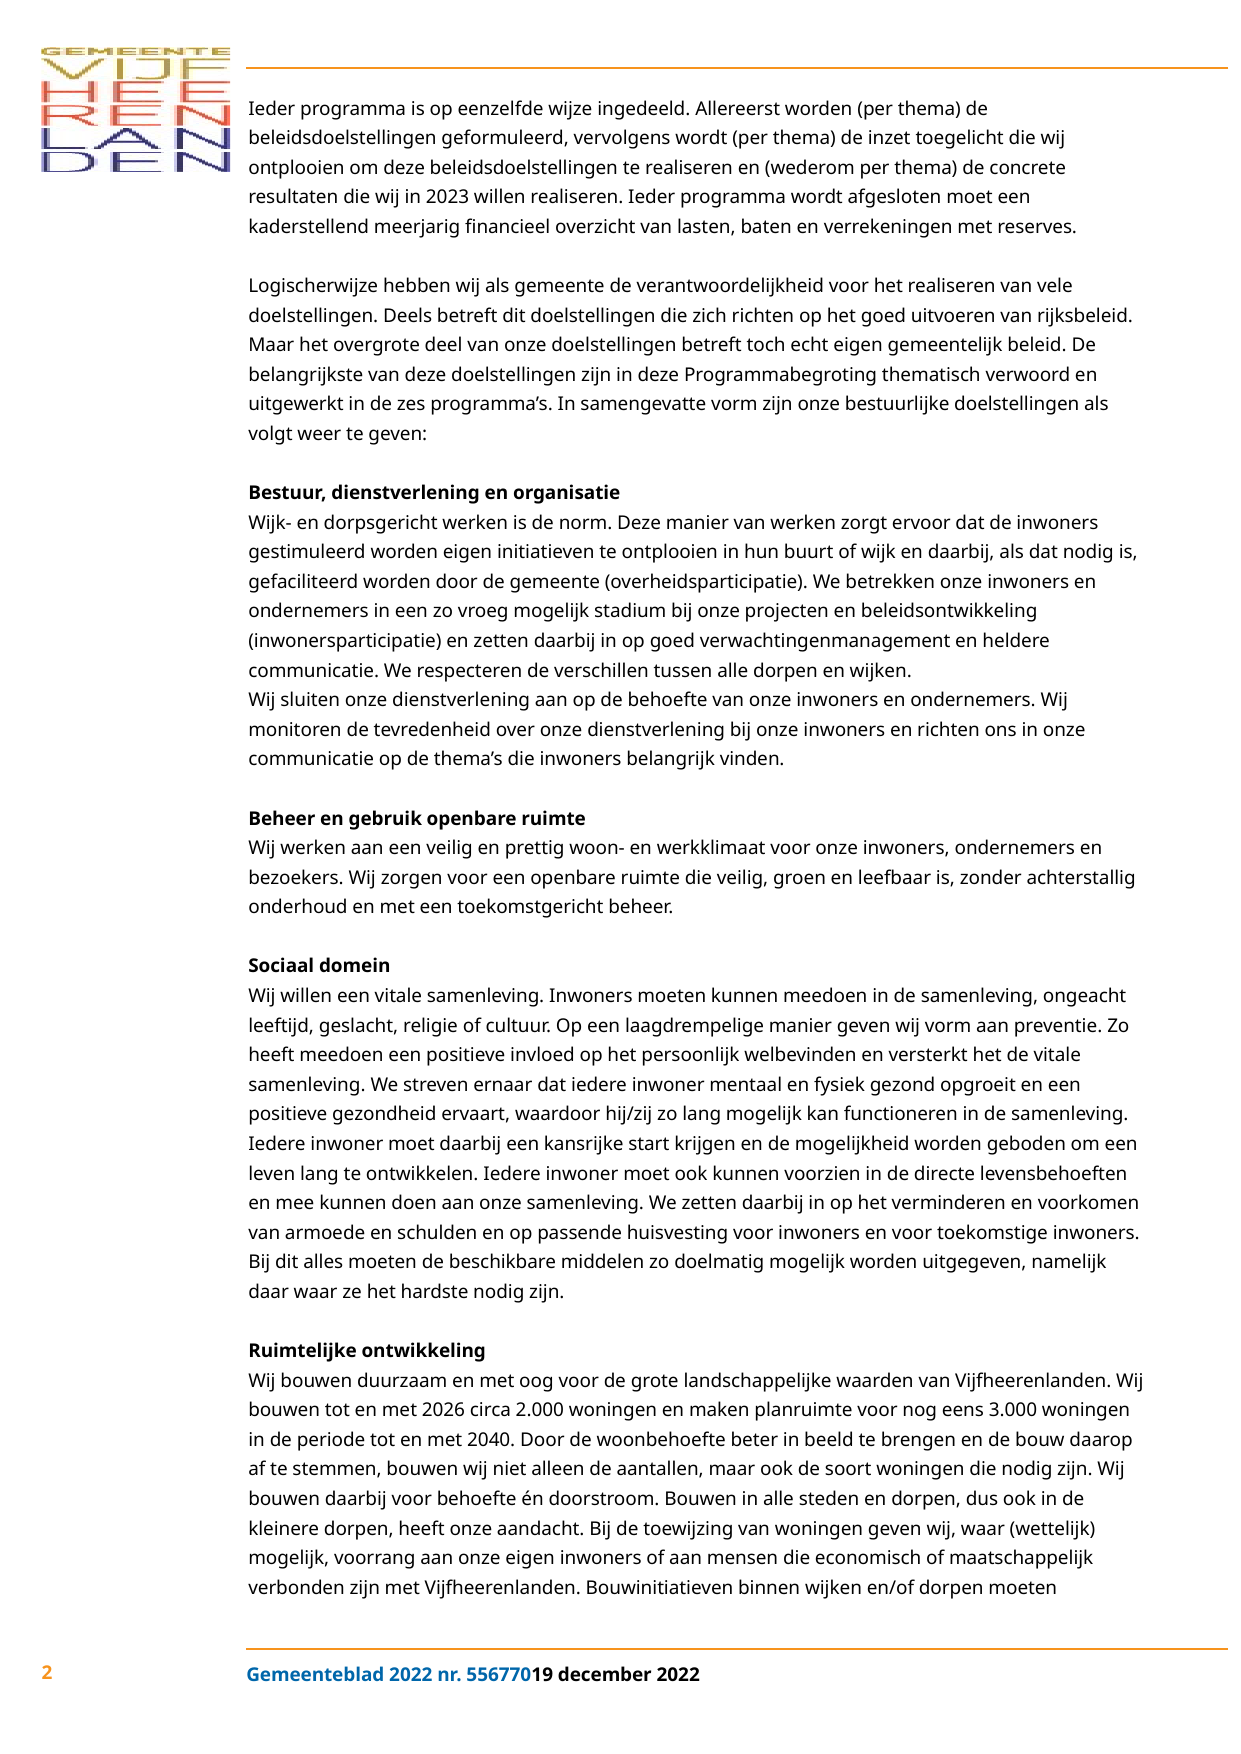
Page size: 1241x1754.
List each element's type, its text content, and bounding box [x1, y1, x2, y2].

text Sociaal domein [248, 953, 1152, 978]
text Beheer en gebruik openbare ruimte [248, 805, 1152, 831]
text Wij sluiten onze dienstverlening aan op de behoefte van onze inwoners en ondernemers. Wij monitoren de tevredenheid over onze dienstverlening bij onze inwoners en richten ons in onze communicatie op de thema’s die inwoners belangrijk vinden. [248, 686, 1152, 771]
text Bestuur, dienstverlening en organisatie [248, 479, 1152, 505]
text Logischerwijze hebben wij als gemeente de verantwoordelijkheid voor het realiseren van vele doelstellingen. Deels betreft dit doelstellingen die zich richten op het goed uitvoeren van rijksbeleid. Maar het overgrote deel van onze doelstellingen betreft toch echt eigen gemeentelijk beleid. De belangrijkste van deze doelstellingen zijn in deze Programmabegroting thematisch verwoord en uitgewerkt in de zes programma’s. In samengevatte vorm zijn onze bestuurlijke doelstellingen als volgt weer te geven: [248, 272, 1152, 446]
text Ieder programma is op eenzelfde wijze ingedeeld. Allereerst worden (per thema) de beleidsdoelstellingen geformuleerd, vervolgens wordt (per thema) de inzet toegelicht die wij ontplooien om deze beleidsdoelstellingen te realiseren en (wederom per thema) de concrete resultaten die wij in 2023 willen realiseren. Ieder programma wordt afgesloten moet een kaderstellend meerjarig financieel overzicht van lasten, baten en verrekeningen met reserves. [248, 95, 1152, 239]
text Wij willen een vitale samenleving. Inwoners moeten kunnen meedoen in de samenleving, ongeacht leeftijd, geslacht, religie of cultuur. Op een laagdrempelige manier geven wij vorm aan preventie. Zo heeft meedoen een positieve invloed op het persoonlijk welbevinden en versterkt het de vitale samenleving. We streven ernaar dat iedere inwoner mentaal en fysiek gezond opgroeit en een positieve gezondheid ervaart, waardoor hij/zij zo lang mogelijk kan functioneren in de samenleving. Iedere inwoner moet daarbij een kansrijke start krijgen en de mogelijkheid worden geboden om een leven lang te ontwikkelen. Iedere inwoner moet ook kunnen voorzien in de directe levensbehoeften en mee kunnen doen aan onze samenleving. We zetten daarbij in op het verminderen en voorkomen van armoede en schulden en op passende huisvesting voor inwoners en voor toekomstige inwoners. Bij dit alles moeten de beschikbare middelen zo doelmatig mogelijk worden uitgegeven, namelijk daar waar ze het hardste nodig zijn. [248, 982, 1152, 1304]
picture [41, 47, 231, 172]
text Ruimtelijke ontwikkeling [248, 1337, 1152, 1363]
text Wij werken aan een veilig en prettig woon- en werkklimaat voor onze inwoners, ondernemers en bezoekers. Wij zorgen voor een openbare ruimte die veilig, groen en leefbaar is, zonder achterstallig onderhoud en met een toekomstgericht beheer. [248, 834, 1152, 919]
text Wijk- en dorpsgericht werken is de norm. Deze manier van werken zorgt ervoor dat de inwoners gestimuleerd worden eigen initiatieven te ontplooien in hun buurt of wijk en daarbij, als dat nodig is, gefaciliteerd worden door de gemeente (overheidsparticipatie). We betrekken onze inwoners en ondernemers in een zo vroeg mogelijk stadium bij onze projecten en beleidsontwikkeling (inwonersparticipatie) en zetten daarbij in op goed verwachtingenmanagement en heldere communicatie. We respecteren de verschillen tussen alle dorpen en wijken. [248, 509, 1152, 683]
text Wij bouwen duurzaam en met oog voor de grote landschappelijke waarden van Vijfheerenlanden. Wij bouwen tot en met 2026 circa 2.000 woningen en maken planruimte voor nog eens 3.000 woningen in de periode tot en met 2040. Door de woonbehoefte beter in beeld te brengen en de bouw daarop af te stemmen, bouwen wij niet alleen de aantallen, maar ook de soort woningen die nodig zijn. Wij bouwen daarbij voor behoefte én doorstroom. Bouwen in alle steden en dorpen, dus ook in de kleinere dorpen, heeft onze aandacht. Bij de toewijzing van woningen geven wij, waar (wettelijk) mogelijk, voorrang aan onze eigen inwoners of aan mensen die economisch of maatschappelijk verbonden zijn met Vijfheerenlanden. Bouwinitiatieven binnen wijken en/of dorpen moeten [248, 1367, 1152, 1600]
